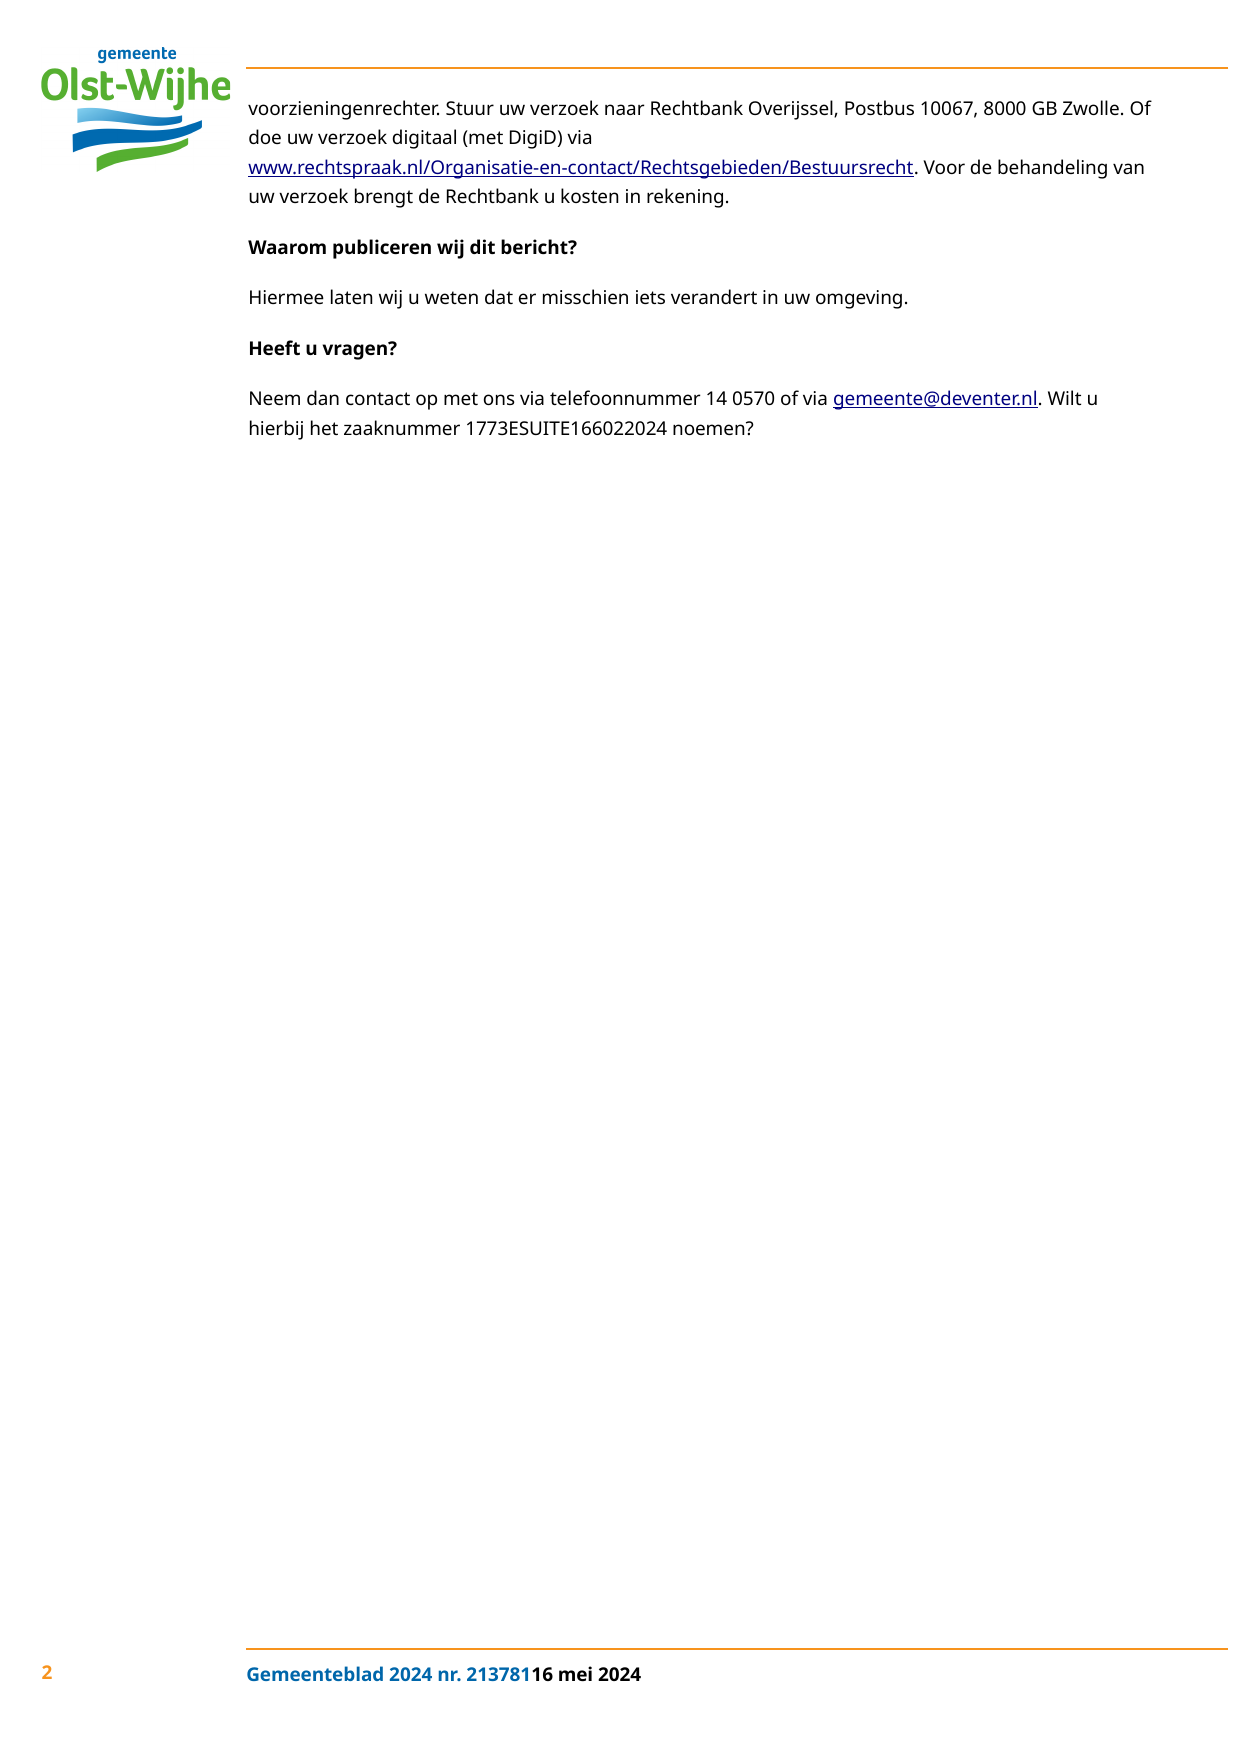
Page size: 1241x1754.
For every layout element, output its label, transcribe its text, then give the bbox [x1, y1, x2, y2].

text Heeft u vragen? [248, 335, 1152, 361]
text Waarom publiceren wij dit bericht? [248, 234, 1152, 260]
text Hiermee laten wij u weten dat er misschien iets verandert in uw omgeving. [248, 284, 1152, 310]
text Neem dan contact op met ons via telefoonnummer 14 0570 of via gemeente@deventer.nl. Wilt u hierbij het zaaknummer 1773ESUITE166022024 noemen? [248, 385, 1152, 441]
picture [41, 47, 231, 172]
text voorzieningenrechter. Stuur uw verzoek naar Rechtbank Overijssel, Postbus 10067, 8000 GB Zwolle. Of doe uw verzoek digitaal (met DigiD) via www.rechtspraak.nl/Organisatie-en-contact/Rechtsgebieden/Bestuursrecht. Voor de behandeling van uw verzoek brengt de Rechtbank u kosten in rekening. [248, 95, 1152, 209]
